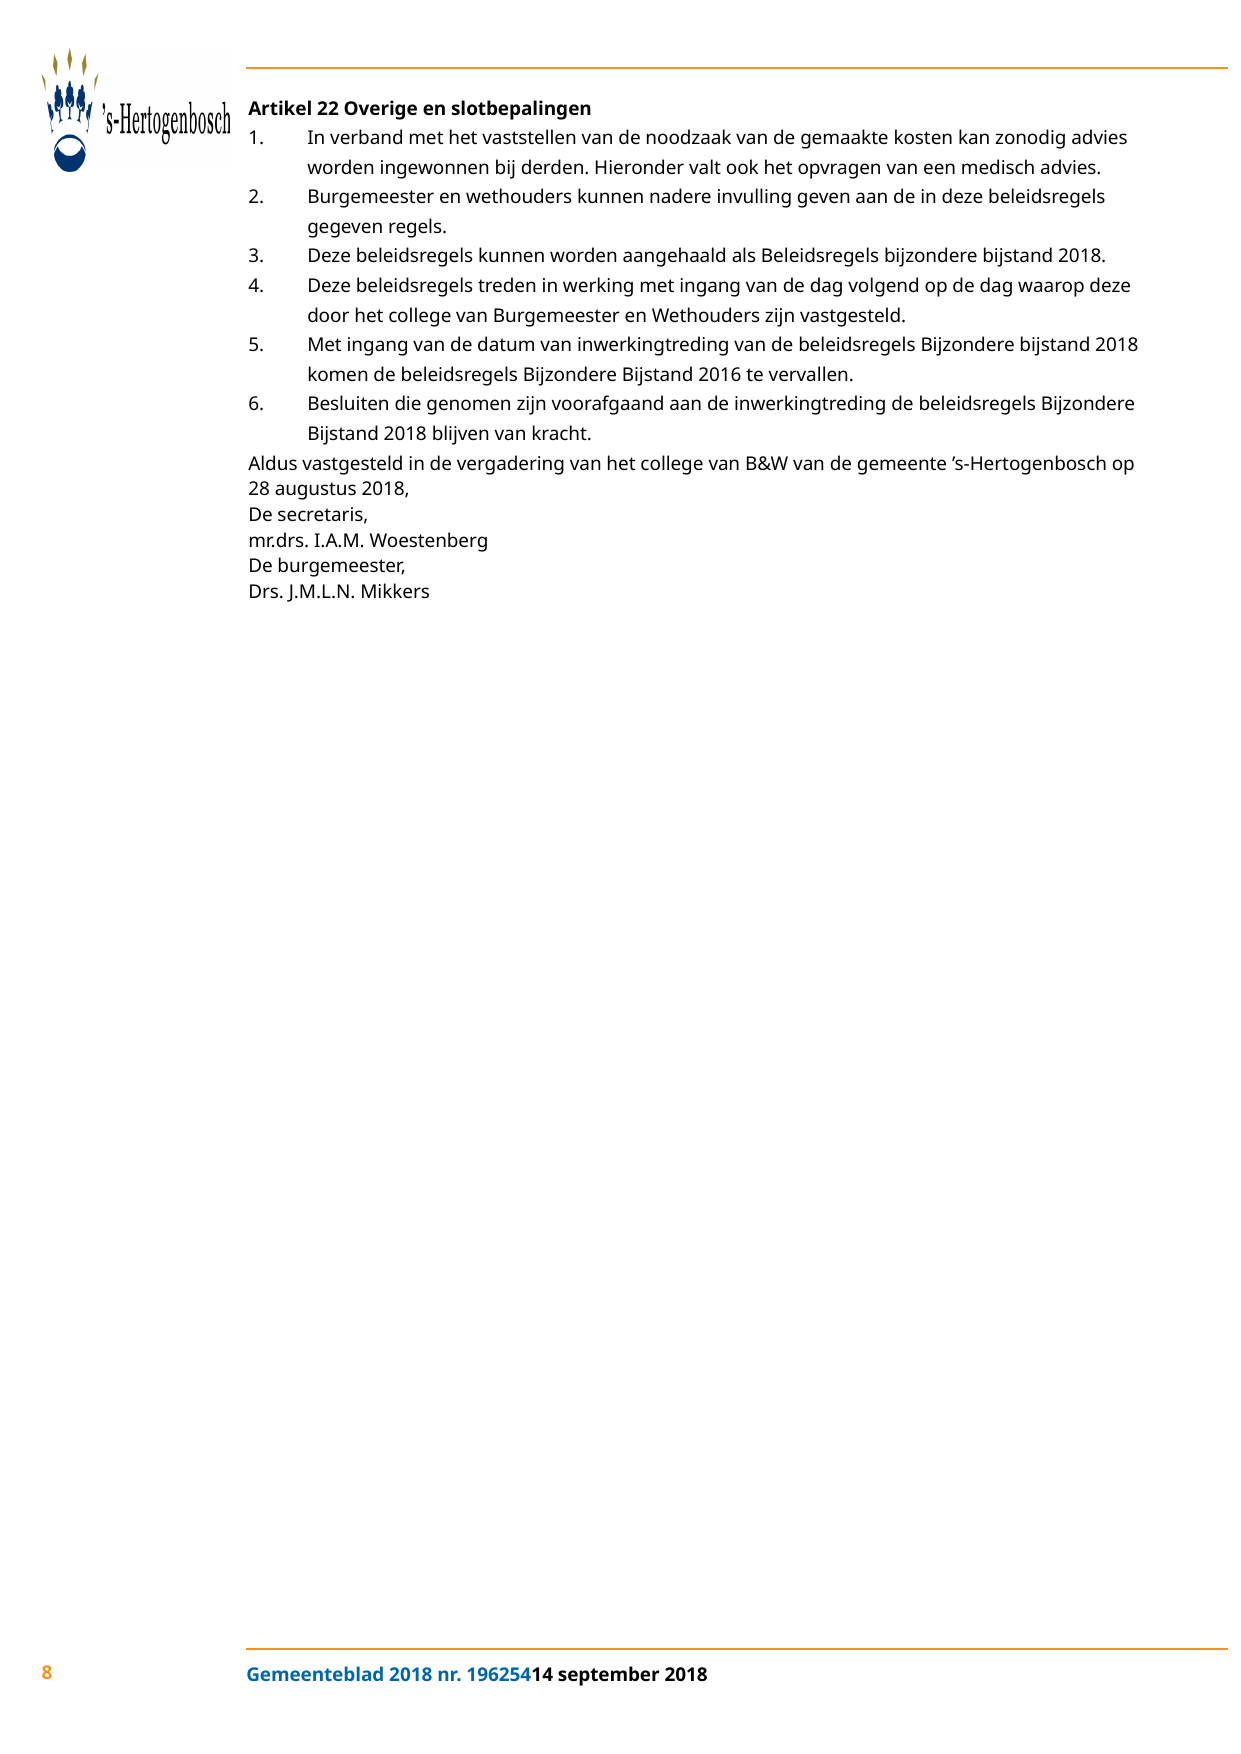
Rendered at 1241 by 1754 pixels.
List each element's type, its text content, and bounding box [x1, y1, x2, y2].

picture [41, 47, 231, 172]
list Deze beleidsregels treden in werking met ingang van de dag volgend op de dag waarop deze door het college van Burgemeester en Wethouders zijn vastgesteld. [248, 272, 1152, 328]
list Met ingang van de datum van inwerkingtreding van de beleidsregels Bijzondere bijstand 2018 komen de beleidsregels Bijzondere Bijstand 2016 te vervallen. [248, 331, 1152, 387]
list Burgemeester en wethouders kunnen nadere invulling geven aan de in deze beleidsregels gegeven regels. [248, 183, 1152, 239]
text Aldus vastgesteld in de vergadering van het college van B&W van de gemeente ’s-Hertogenbosch op 28 augustus 2018, [248, 450, 1152, 501]
text Artikel 22 Overige en slotbepalingen [248, 95, 1152, 121]
list Besluiten die genomen zijn voorafgaand aan de inwerkingtreding de beleidsregels Bijzondere Bijstand 2018 blijven van kracht. [248, 391, 1152, 446]
text Drs. J.M.L.N. Mikkers [248, 578, 1152, 604]
list Deze beleidsregels kunnen worden aangehaald als Beleidsregels bijzondere bijstand 2018. [248, 243, 1152, 268]
text De burgemeester, [248, 553, 1152, 578]
text De secretaris, [248, 501, 1152, 527]
text mr.drs. I.A.M. Woestenberg [248, 527, 1152, 553]
list In verband met het vaststellen van de noodzaak van de gemaakte kosten kan zonodig advies worden ingewonnen bij derden. Hieronder valt ook het opvragen van een medisch advies. [248, 124, 1152, 180]
